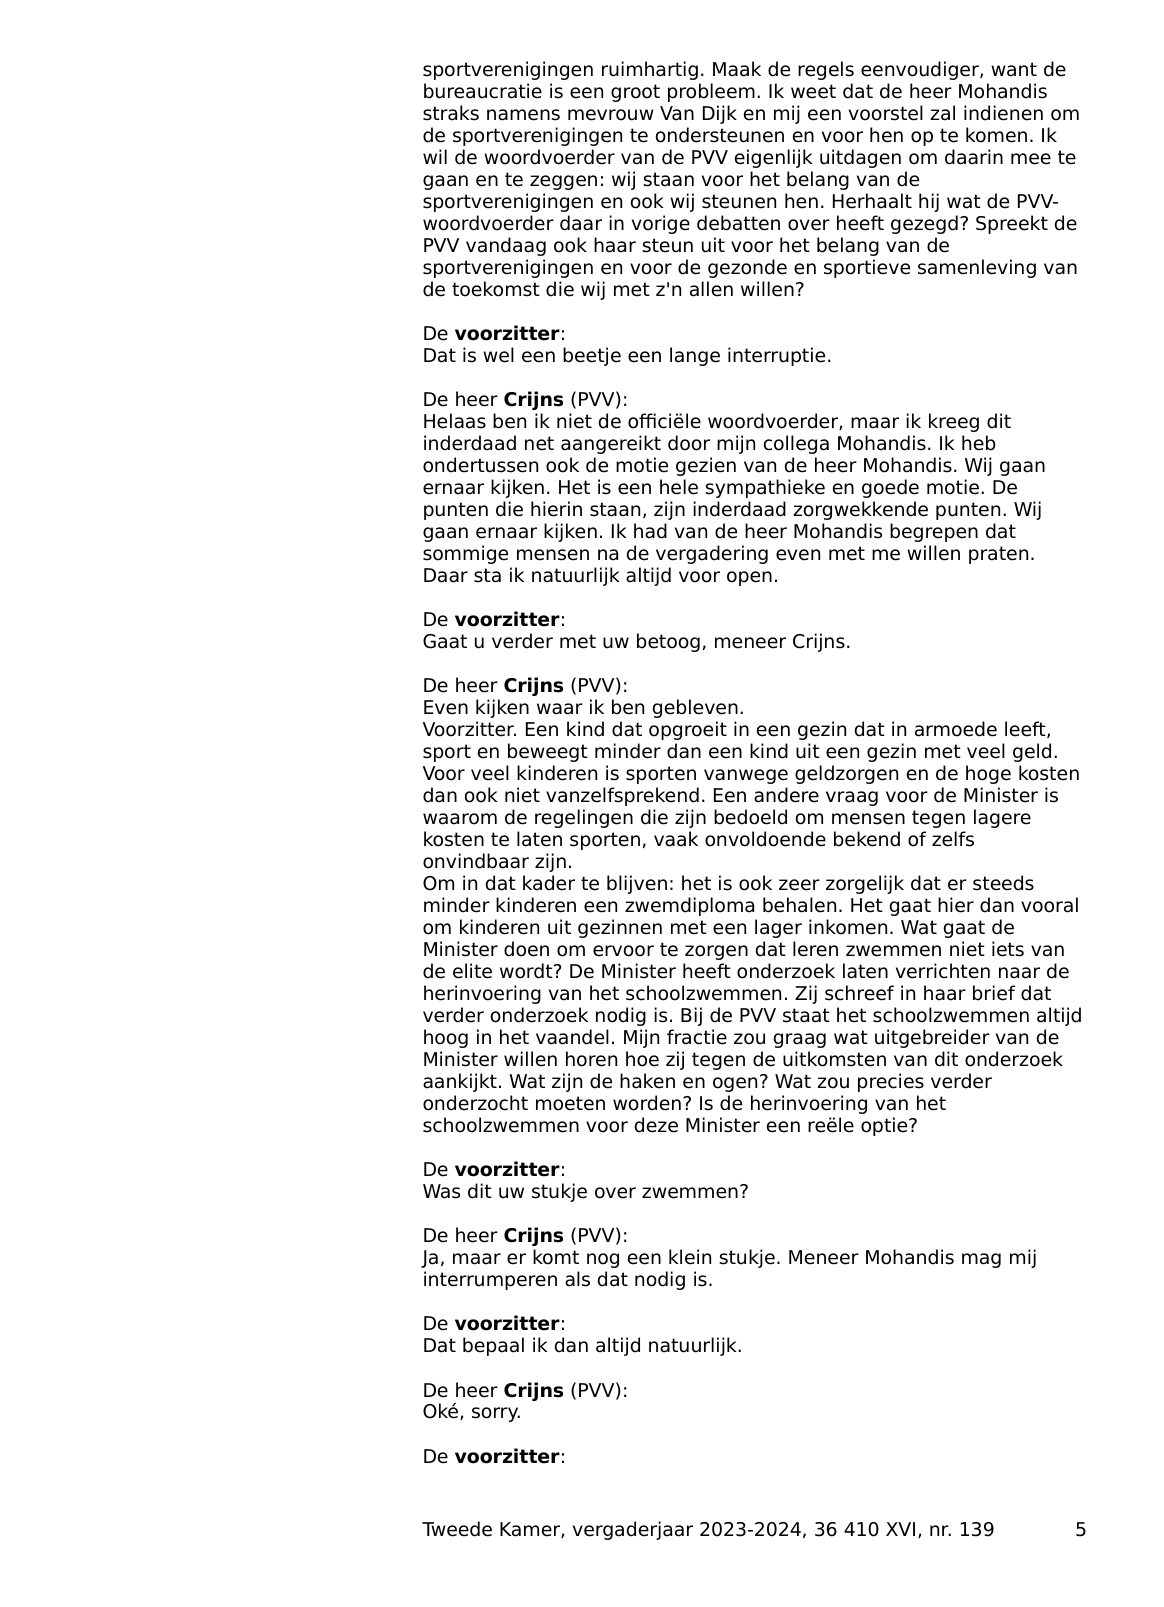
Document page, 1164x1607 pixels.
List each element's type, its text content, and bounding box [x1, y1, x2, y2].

text Oké, sorry. [422, 1401, 1087, 1423]
text Om in dat kader te blijven: het is ook zeer zorgelijk dat er steeds minder kinderen een zwemdiploma behalen. Het gaat hier dan vooral om kinderen uit gezinnen met een lager inkomen. Wat gaat de Minister doen om ervoor te zorgen dat leren zwemmen niet iets van de elite wordt? De Minister heeft onderzoek laten verrichten naar de herinvoering van het schoolzwemmen. Zij schreef in haar brief dat verder onderzoek nodig is. Bij de PVV staat het schoolzwemmen altijd hoog in het vaandel. Mijn fractie zou graag wat uitgebreider van de Minister willen horen hoe zij tegen de uitkomsten van dit onderzoek aankijkt. Wat zijn de haken en ogen? Wat zou precies verder onderzocht moeten worden? Is de herinvoering van het schoolzwemmen voor deze Minister een reële optie? [422, 873, 1087, 1137]
text sportverenigingen ruimhartig. Maak de regels eenvoudiger, want de bureaucratie is een groot probleem. Ik weet dat de heer Mohandis straks namens mevrouw Van Dijk en mij een voorstel zal indienen om de sportverenigingen te ondersteunen en voor hen op te komen. Ik wil de woordvoerder van de PVV eigenlijk uitdagen om daarin mee te gaan en te zeggen: wij staan voor het belang van de sportverenigingen en ook wij steunen hen. Herhaalt hij wat de PVV-woordvoerder daar in vorige debatten over heeft gezegd? Spreekt de PVV vandaag ook haar steun uit voor het belang van de sportverenigingen en voor de gezonde en sportieve samenleving van de toekomst die wij met z'n allen willen? [422, 59, 1087, 301]
text De voorzitter: [422, 1446, 1087, 1468]
text Even kijken waar ik ben gebleven. [422, 697, 1087, 719]
text De heer Crijns (PVV): [422, 389, 1087, 411]
text Helaas ben ik niet de officiële woordvoerder, maar ik kreeg dit inderdaad net aangereikt door mijn collega Mohandis. Ik heb ondertussen ook de motie gezien van de heer Mohandis. Wij gaan ernaar kijken. Het is een hele sympathieke en goede motie. De punten die hierin staan, zijn inderdaad zorgwekkende punten. Wij gaan ernaar kijken. Ik had van de heer Mohandis begrepen dat sommige mensen na de vergadering even met me willen praten. Daar sta ik natuurlijk altijd voor open. [422, 411, 1087, 587]
text Dat is wel een beetje een lange interruptie. [422, 345, 1087, 367]
text De heer Crijns (PVV): [422, 1225, 1087, 1247]
text De voorzitter: [422, 1313, 1087, 1335]
text Was dit uw stukje over zwemmen? [422, 1181, 1087, 1203]
text Voorzitter. Een kind dat opgroeit in een gezin dat in armoede leeft, sport en beweegt minder dan een kind uit een gezin met veel geld. Voor veel kinderen is sporten vanwege geldzorgen en de hoge kosten dan ook niet vanzelfsprekend. Een andere vraag voor de Minister is waarom de regelingen die zijn bedoeld om mensen tegen lagere kosten te laten sporten, vaak onvoldoende bekend of zelfs onvindbaar zijn. [422, 719, 1087, 873]
text De voorzitter: [422, 609, 1087, 631]
text Gaat u verder met uw betoog, meneer Crijns. [422, 631, 1087, 653]
text De voorzitter: [422, 323, 1087, 345]
text Dat bepaal ik dan altijd natuurlijk. [422, 1335, 1087, 1357]
text De voorzitter: [422, 1159, 1087, 1181]
text De heer Crijns (PVV): [422, 1379, 1087, 1401]
text De heer Crijns (PVV): [422, 675, 1087, 697]
text Ja, maar er komt nog een klein stukje. Meneer Mohandis mag mij interrumperen als dat nodig is. [422, 1247, 1087, 1291]
